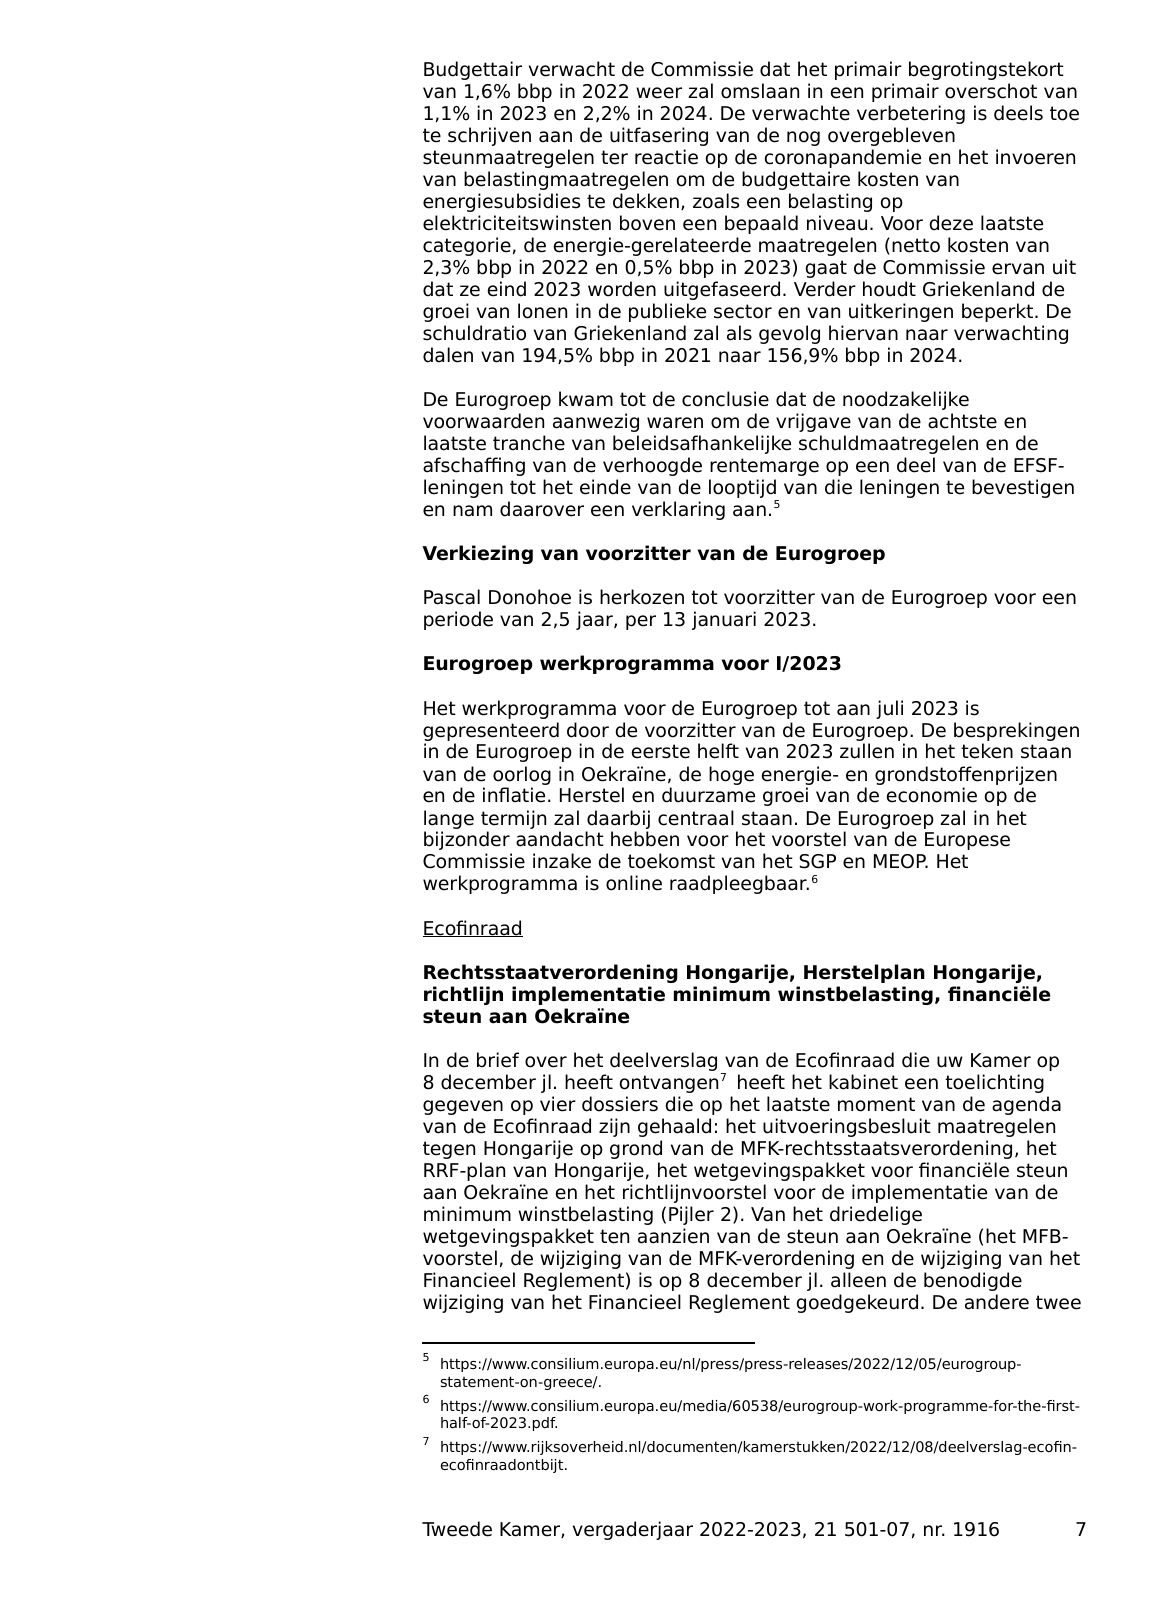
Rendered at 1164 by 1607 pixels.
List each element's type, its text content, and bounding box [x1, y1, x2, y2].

subtitle Ecofinraad [422, 917, 1087, 939]
subtitle Rechtsstaatverordening Hongarije, Herstelplan Hongarije, richtlijn implementatie minimum winstbelasting, financiële steun aan Oekraïne [422, 962, 1087, 1028]
text https://www.rijksoverheid.nl/documenten/kamerstukken/2022/12/08/deelverslag-ecofin-ecofinraadontbijt. [422, 1435, 1087, 1474]
text https://www.consilium.europa.eu/nl/press/press-releases/2022/12/05/eurogroup-statement-on-greece/. [422, 1352, 1087, 1391]
text Budgettair verwacht de Commissie dat het primair begrotingstekort van 1,6% bbp in 2022 weer zal omslaan in een primair overschot van 1,1% in 2023 en 2,2% in 2024. De verwachte verbetering is deels toe te schrijven aan de uitfasering van de nog overgebleven steunmaatregelen ter reactie op de coronapandemie en het invoeren van belastingmaatregelen om de budgettaire kosten van energiesubsidies te dekken, zoals een belasting op elektriciteitswinsten boven een bepaald niveau. Voor deze laatste categorie, de energie-gerelateerde maatregelen (netto kosten van 2,3% bbp in 2022 en 0,5% bbp in 2023) gaat de Commissie ervan uit dat ze eind 2023 worden uitgefaseerd. Verder houdt Griekenland de groei van lonen in de publieke sector en van uitkeringen beperkt. De schuldratio van Griekenland zal als gevolg hiervan naar verwachting dalen van 194,5% bbp in 2021 naar 156,9% bbp in 2024. [422, 59, 1087, 367]
subtitle Eurogroep werkprogramma voor I/2023 [422, 653, 1087, 675]
text Pascal Donohoe is herkozen tot voorzitter van de Eurogroep voor een periode van 2,5 jaar, per 13 januari 2023. [422, 587, 1087, 631]
text https://www.consilium.europa.eu/media/60538/eurogroup-work-programme-for-the-first-half-of-2023.pdf. [422, 1393, 1087, 1432]
text De Eurogroep kwam tot de conclusie dat de noodzakelijke voorwaarden aanwezig waren om de vrijgave van de achtste en laatste tranche van beleidsafhankelijke schuldmaatregelen en de afschaffing van de verhoogde rentemarge op een deel van de EFSF-leningen tot het einde van de looptijd van die leningen te bevestigen en nam daarover een verklaring aan. [422, 389, 1087, 521]
text Het werkprogramma voor de Eurogroep tot aan juli 2023 is gepresenteerd door de voorzitter van de Eurogroep. De besprekingen in de Eurogroep in de eerste helft van 2023 zullen in het teken staan van de oorlog in Oekraïne, de hoge energie- en grondstoffenprijzen en de inflatie. Herstel en duurzame groei van de economie op de lange termijn zal daarbij centraal staan. De Eurogroep zal in het bijzonder aandacht hebben voor het voorstel van de Europese Commissie inzake de toekomst van het SGP en MEOP. Het werkprogramma is online raadpleegbaar. [422, 697, 1087, 895]
subtitle Verkiezing van voorzitter van de Eurogroep [422, 543, 1087, 565]
text In de brief over het deelverslag van de Ecofinraad die uw Kamer op 8 december jl. heeft ontvangen heeft het kabinet een toelichting gegeven op vier dossiers die op het laatste moment van de agenda van de Ecofinraad zijn gehaald: het uitvoeringsbesluit maatregelen tegen Hongarije op grond van de MFK-rechtsstaatsverordening, het RRF-plan van Hongarije, het wetgevingspakket voor financiële steun aan Oekraïne en het richtlijnvoorstel voor de implementatie van de minimum winstbelasting (Pijler 2). Van het driedelige wetgevingspakket ten aanzien van de steun aan Oekraïne (het MFB-voorstel, de wijziging van de MFK-verordening en de wijziging van het Financieel Reglement) is op 8 december jl. alleen de benodigde wijziging van het Financieel Reglement goedgekeurd. De andere twee [422, 1050, 1087, 1313]
